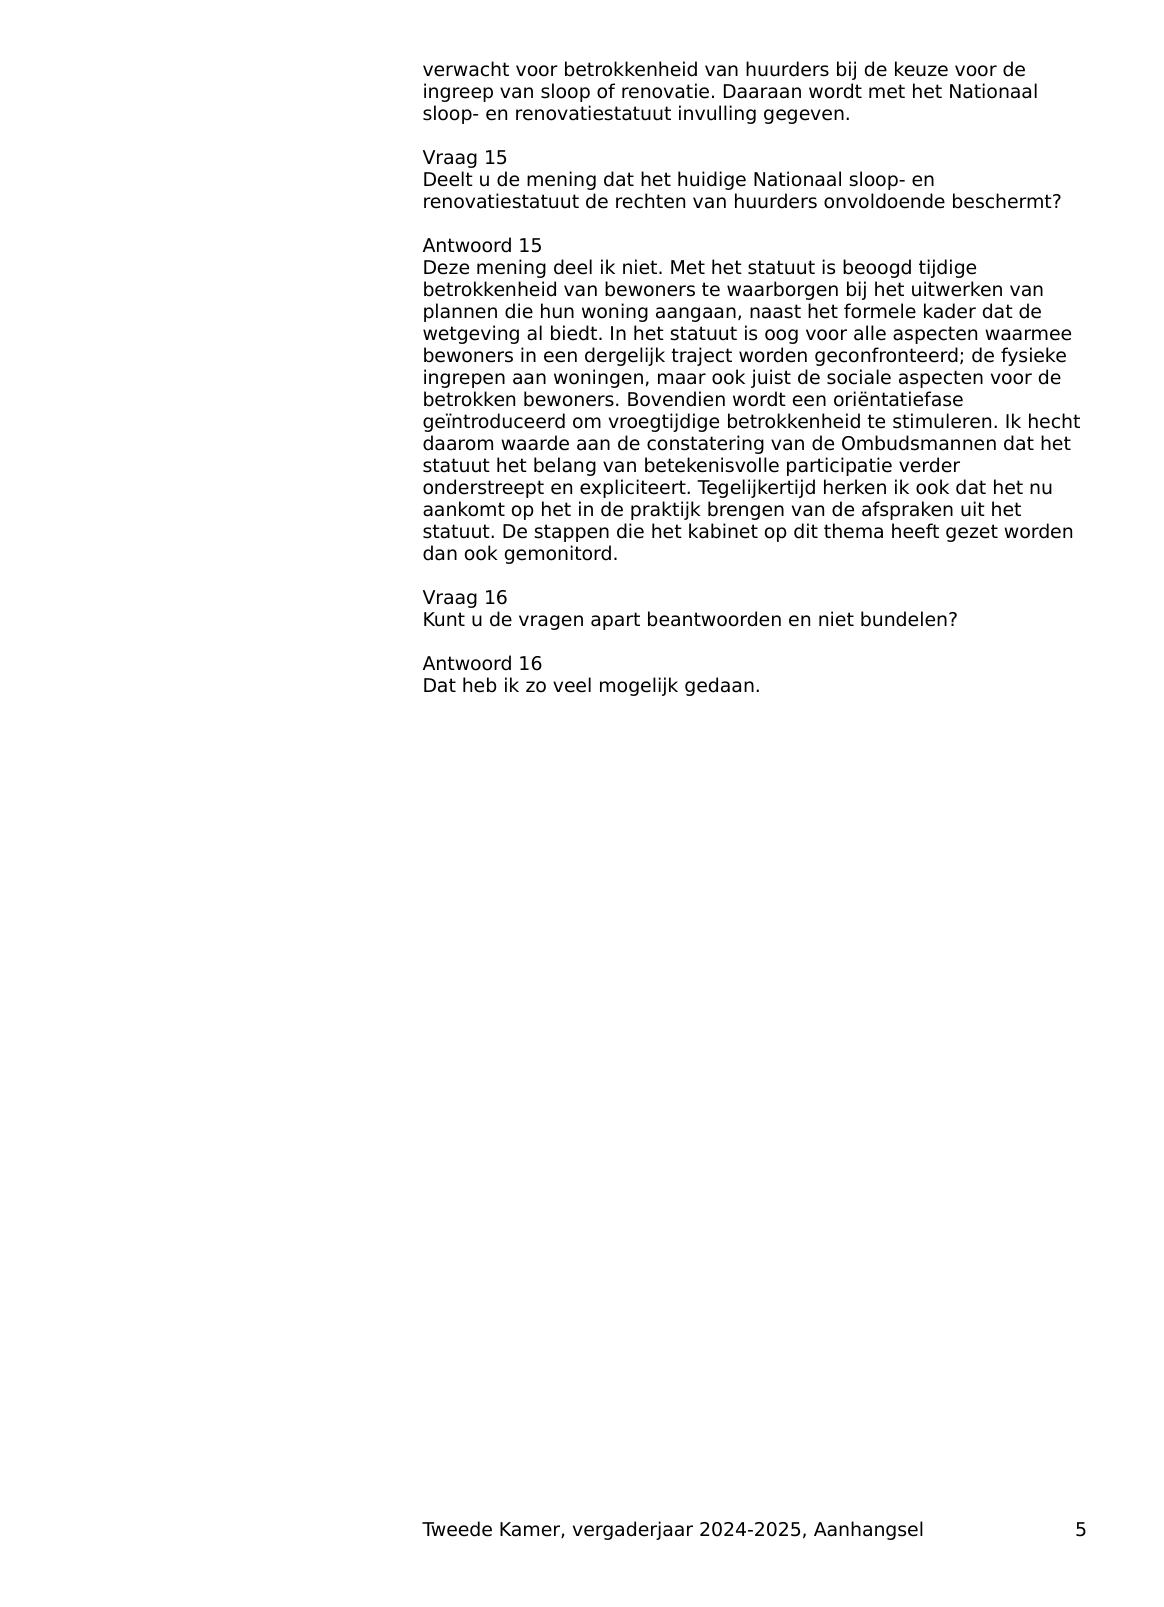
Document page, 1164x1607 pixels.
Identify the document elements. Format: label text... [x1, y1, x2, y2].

text Antwoord 16 [422, 653, 1087, 675]
text Antwoord 15 [422, 235, 1087, 257]
text Vraag 16 [422, 587, 1087, 609]
text verwacht voor betrokkenheid van huurders bij de keuze voor de ingreep van sloop of renovatie. Daaraan wordt met het Nationaal sloop- en renovatiestatuut invulling gegeven. [422, 59, 1087, 125]
text Dat heb ik zo veel mogelijk gedaan. [422, 675, 1087, 697]
text Kunt u de vragen apart beantwoorden en niet bundelen? [422, 609, 1087, 631]
text Deelt u de mening dat het huidige Nationaal sloop- en renovatiestatuut de rechten van huurders onvoldoende beschermt? [422, 169, 1087, 213]
text Vraag 15 [422, 147, 1087, 169]
text Deze mening deel ik niet. Met het statuut is beoogd tijdige betrokkenheid van bewoners te waarborgen bij het uitwerken van plannen die hun woning aangaan, naast het formele kader dat de wetgeving al biedt. In het statuut is oog voor alle aspecten waarmee bewoners in een dergelijk traject worden geconfronteerd; de fysieke ingrepen aan woningen, maar ook juist de sociale aspecten voor de betrokken bewoners. Bovendien wordt een oriëntatiefase geïntroduceerd om vroegtijdige betrokkenheid te stimuleren. Ik hecht daarom waarde aan de constatering van de Ombudsmannen dat het statuut het belang van betekenisvolle participatie verder onderstreept en expliciteert. Tegelijkertijd herken ik ook dat het nu aankomt op het in de praktijk brengen van de afspraken uit het statuut. De stappen die het kabinet op dit thema heeft gezet worden dan ook gemonitord. [422, 257, 1087, 565]
